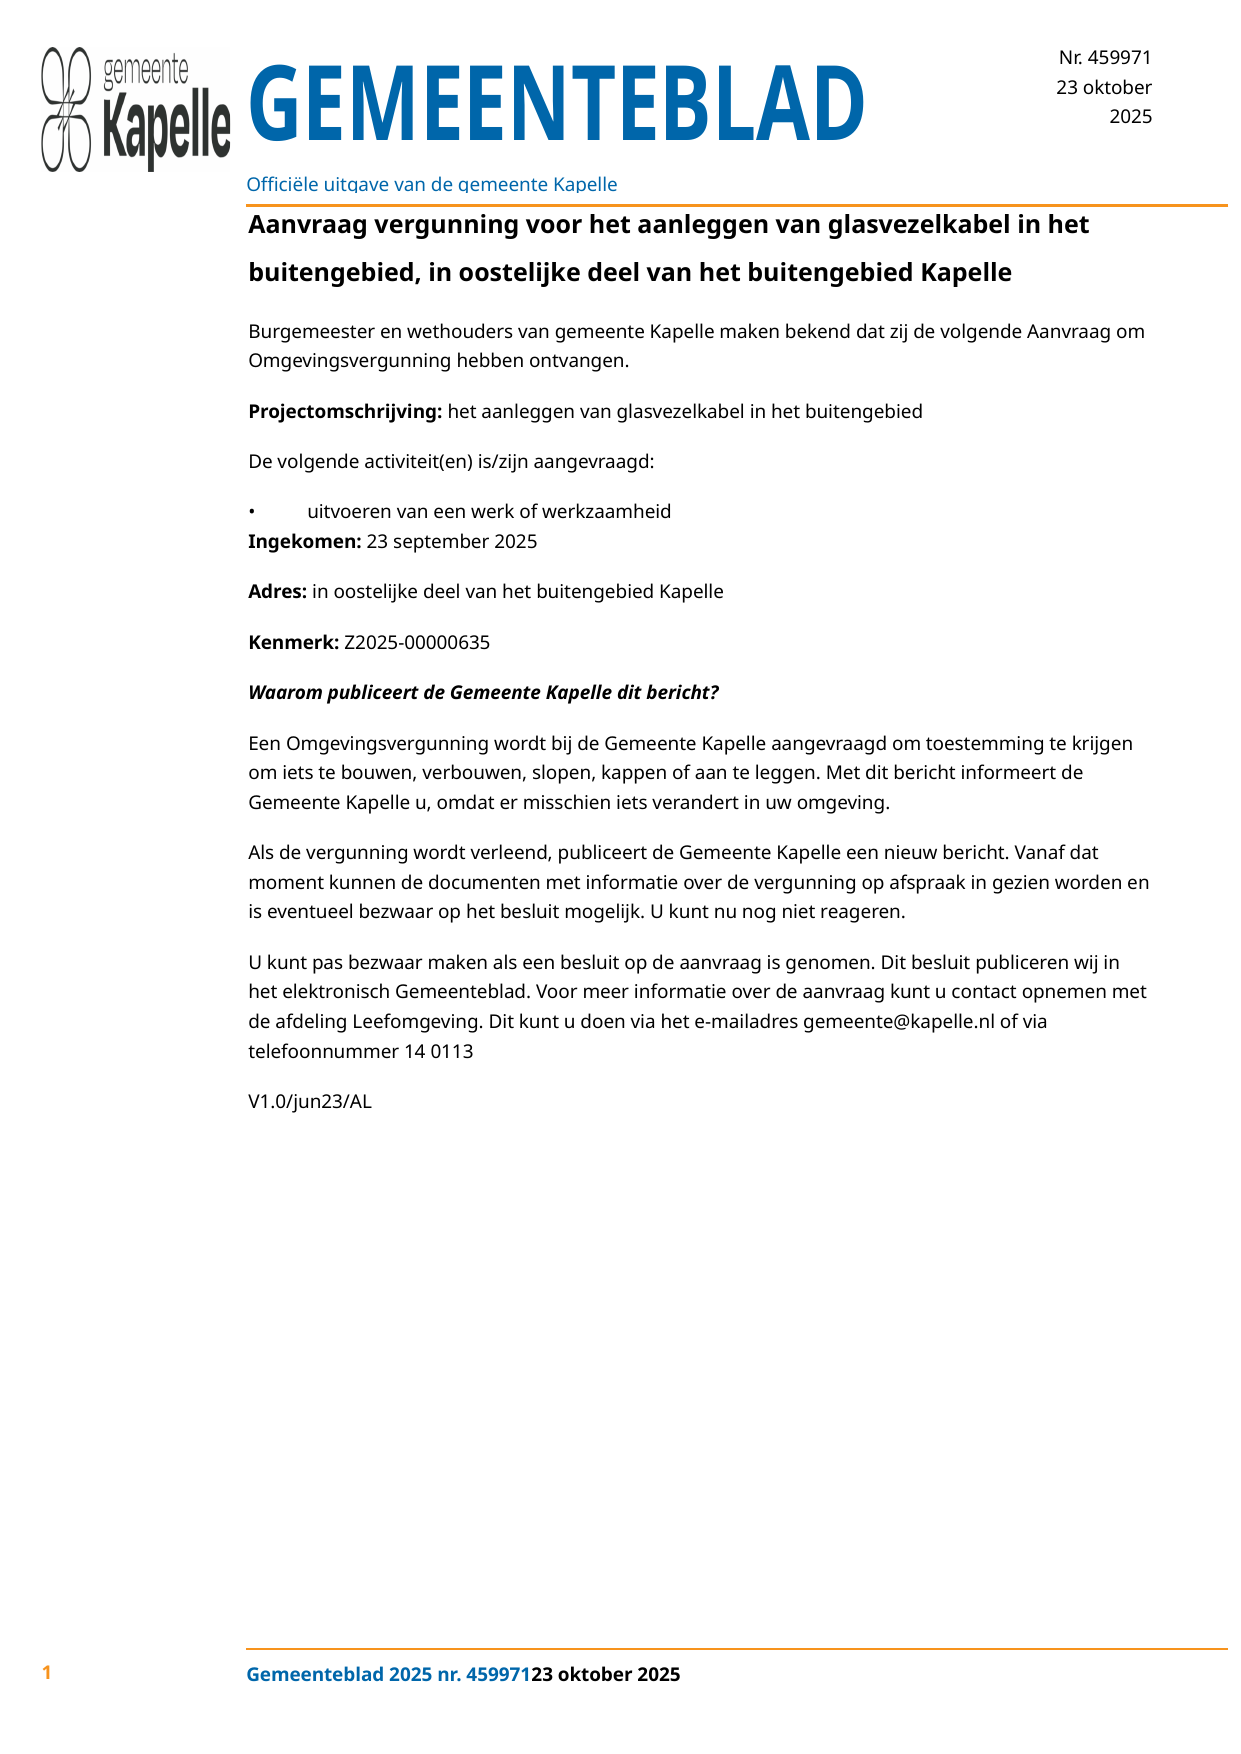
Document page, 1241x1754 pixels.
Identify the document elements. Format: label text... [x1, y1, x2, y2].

picture [41, 47, 231, 172]
text De volgende activiteit(en) is/zijn aangevraagd: [248, 448, 1152, 474]
text Projectomschrijving: het aanleggen van glasvezelkabel in het buitengebied [248, 398, 1152, 424]
text Waarom publiceert de Gemeente Kapelle dit bericht? [248, 679, 1152, 705]
text Kenmerk: Z2025-00000635 [248, 629, 1152, 655]
text Ingekomen: 23 september 2025 [248, 528, 1152, 554]
text U kunt pas bezwaar maken als een besluit op de aanvraag is genomen. Dit besluit publiceren wij in het elektronisch Gemeenteblad. Voor meer informatie over de aanvraag kunt u contact opnemen met de afdeling Leefomgeving. Dit kunt u doen via het e-mailadres gemeente@kapelle.nl of via telefoonnummer 14 0113 [248, 949, 1152, 1064]
text Burgemeester en wethouders van gemeente Kapelle maken bekend dat zij de volgende Aanvraag om Omgevingsvergunning hebben ontvangen. [248, 318, 1152, 373]
text Adres: in oostelijke deel van het buitengebied Kapelle [248, 579, 1152, 604]
text Als de vergunning wordt verleend, publiceert de Gemeente Kapelle een nieuw bericht. Vanaf dat moment kunnen de documenten met informatie over de vergunning op afspraak in gezien worden en is eventueel bezwaar op het besluit mogelijk. U kunt nu nog niet reageren. [248, 839, 1152, 924]
list uitvoeren van een werk of werkzaamheid [248, 499, 1152, 524]
text Aanvraag vergunning voor het aanleggen van glasvezelkabel in het buitengebied, in oostelijke deel van het buitengebied Kapelle [248, 207, 1152, 288]
text V1.0/jun23/AL [248, 1088, 1152, 1114]
text Een Omgevingsvergunning wordt bij de Gemeente Kapelle aangevraagd om toestemming te krijgen om iets te bouwen, verbouwen, slopen, kappen of aan te leggen. Met dit bericht informeert de Gemeente Kapelle u, omdat er misschien iets verandert in uw omgeving. [248, 730, 1152, 815]
